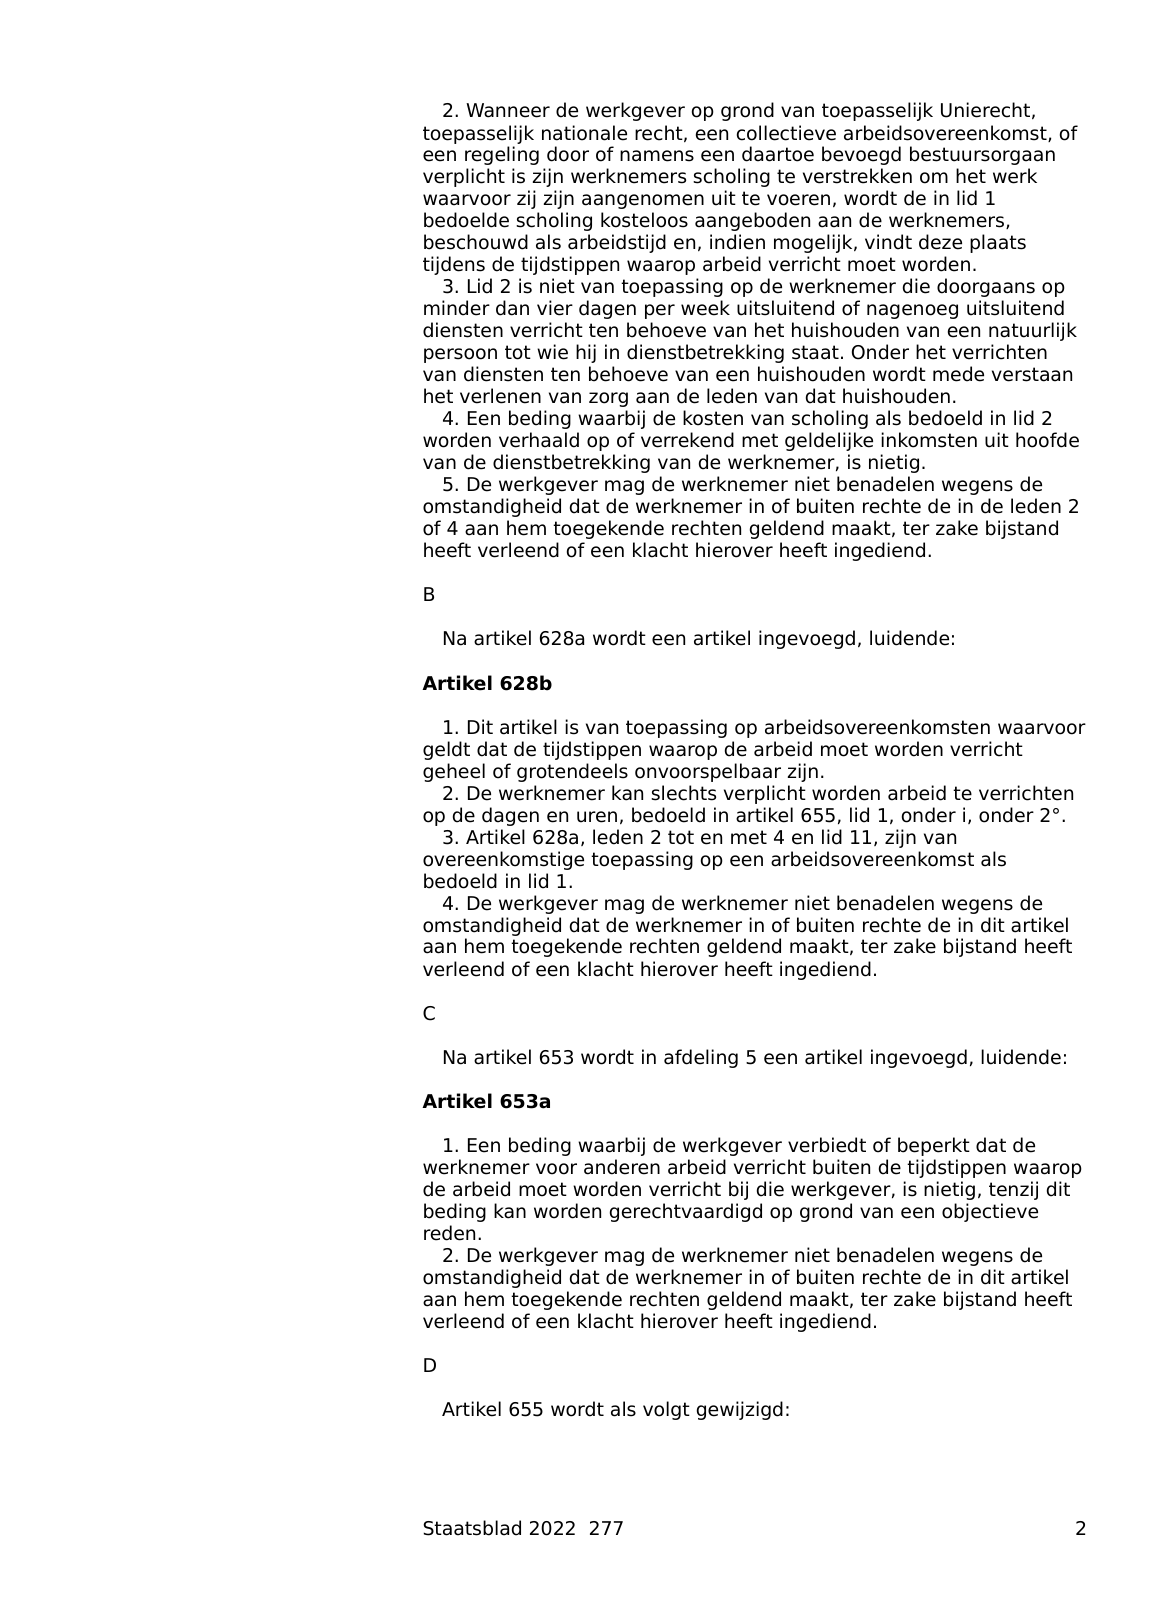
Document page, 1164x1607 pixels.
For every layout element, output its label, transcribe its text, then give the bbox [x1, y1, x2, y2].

text B [422, 584, 1087, 606]
text C [422, 1003, 1087, 1024]
text 1. Een beding waarbij de werkgever verbiedt of beperkt dat de werknemer voor anderen arbeid verricht buiten de tijdstippen waarop de arbeid moet worden verricht bij die werkgever, is nietig, tenzij dit beding kan worden gerechtvaardigd op grond van een objectieve reden. [422, 1135, 1087, 1245]
text Na artikel 653 wordt in afdeling 5 een artikel ingevoegd, luidende: [422, 1047, 1087, 1069]
text 4. De werkgever mag de werknemer niet benadelen wegens de omstandigheid dat de werknemer in of buiten rechte de in dit artikel aan hem toegekende rechten geldend maakt, ter zake bijstand heeft verleend of een klacht hierover heeft ingediend. [422, 892, 1087, 980]
text Na artikel 628a wordt een artikel ingevoegd, luidende: [422, 628, 1087, 650]
text 2. De werkgever mag de werknemer niet benadelen wegens de omstandigheid dat de werknemer in of buiten rechte de in dit artikel aan hem toegekende rechten geldend maakt, ter zake bijstand heeft verleend of een klacht hierover heeft ingediend. [422, 1245, 1087, 1333]
text 3. Lid 2 is niet van toepassing op de werknemer die doorgaans op minder dan vier dagen per week uitsluitend of nagenoeg uitsluitend diensten verricht ten behoeve van het huishouden van een natuurlijk persoon tot wie hij in dienstbetrekking staat. Onder het verrichten van diensten ten behoeve van een huishouden wordt mede verstaan het verlenen van zorg aan de leden van dat huishouden. [422, 276, 1087, 408]
subtitle Artikel 653a [422, 1091, 1087, 1113]
text 2. Wanneer de werkgever op grond van toepasselijk Unierecht, toepasselijk nationale recht, een collectieve arbeidsovereenkomst, of een regeling door of namens een daartoe bevoegd bestuursorgaan verplicht is zijn werknemers scholing te verstrekken om het werk waarvoor zij zijn aangenomen uit te voeren, wordt de in lid 1 bedoelde scholing kosteloos aangeboden aan de werknemers, beschouwd als arbeidstijd en, indien mogelijk, vindt deze plaats tijdens de tijdstippen waarop arbeid verricht moet worden. [422, 100, 1087, 276]
text Artikel 655 wordt als volgt gewijzigd: [422, 1399, 1087, 1421]
text 1. Dit artikel is van toepassing op arbeidsovereenkomsten waarvoor geldt dat de tijdstippen waarop de arbeid moet worden verricht geheel of grotendeels onvoorspelbaar zijn. [422, 717, 1087, 783]
text 4. Een beding waarbij de kosten van scholing als bedoeld in lid 2 worden verhaald op of verrekend met geldelijke inkomsten uit hoofde van de dienstbetrekking van de werknemer, is nietig. [422, 408, 1087, 474]
text 2. De werknemer kan slechts verplicht worden arbeid te verrichten op de dagen en uren, bedoeld in artikel 655, lid 1, onder i, onder 2°. [422, 783, 1087, 827]
text D [422, 1355, 1087, 1377]
text 5. De werkgever mag de werknemer niet benadelen wegens de omstandigheid dat de werknemer in of buiten rechte de in de leden 2 of 4 aan hem toegekende rechten geldend maakt, ter zake bijstand heeft verleend of een klacht hierover heeft ingediend. [422, 474, 1087, 562]
subtitle Artikel 628b [422, 672, 1087, 694]
text 3. Artikel 628a, leden 2 tot en met 4 en lid 11, zijn van overeenkomstige toepassing op een arbeidsovereenkomst als bedoeld in lid 1. [422, 827, 1087, 892]
